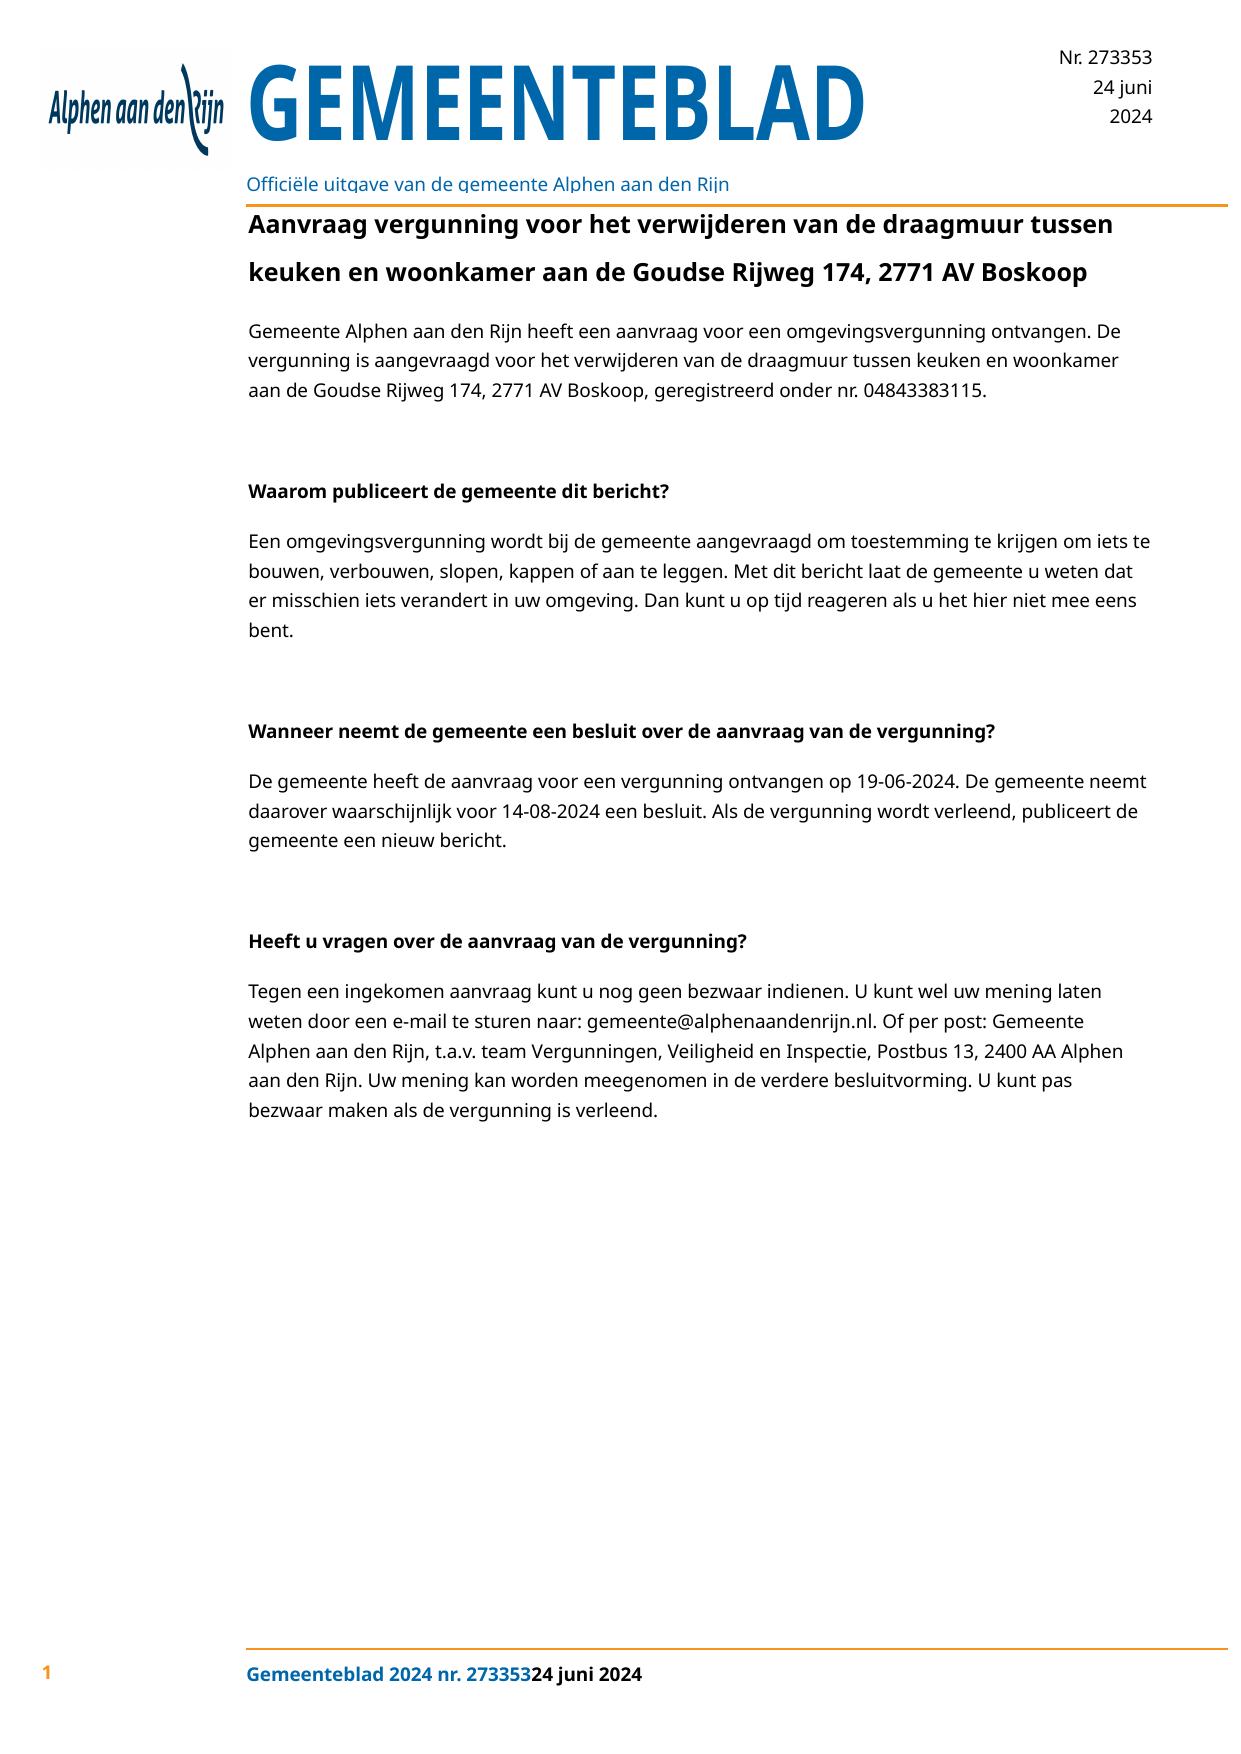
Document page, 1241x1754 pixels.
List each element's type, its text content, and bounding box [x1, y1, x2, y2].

text Heeft u vragen over de aanvraag van de vergunning? [248, 928, 1152, 954]
text De gemeente heeft de aanvraag voor een vergunning ontvangen op 19-06-2024. De gemeente neemt daarover waarschijnlijk voor 14-08-2024 een besluit. Als de vergunning wordt verleend, publiceert de gemeente een nieuw bericht. [248, 768, 1152, 853]
text Tegen een ingekomen aanvraag kunt u nog geen bezwaar indienen. U kunt wel uw mening laten weten door een e-mail te sturen naar: gemeente@alphenaandenrijn.nl. Of per post: Gemeente Alphen aan den Rijn, t.a.v. team Vergunningen, Veiligheid en Inspectie, Postbus 13, 2400 AA Alphen aan den Rijn. Uw mening kan worden meegenomen in de verdere besluitvorming. U kunt pas bezwaar maken als de vergunning is verleend. [248, 979, 1152, 1123]
text Wanneer neemt de gemeente een besluit over de aanvraag van de vergunning? [248, 718, 1152, 744]
picture [41, 47, 231, 172]
text Een omgevingsvergunning wordt bij de gemeente aangevraagd om toestemming te krijgen om iets te bouwen, verbouwen, slopen, kappen of aan te leggen. Met dit bericht laat de gemeente u weten dat er misschien iets verandert in uw omgeving. Dan kunt u op tijd reageren als u het hier niet mee eens bent. [248, 528, 1152, 643]
text Waarom publiceert de gemeente dit bericht? [248, 478, 1152, 504]
text Aanvraag vergunning voor het verwijderen van de draagmuur tussen keuken en woonkamer aan de Goudse Rijweg 174, 2771 AV Boskoop [248, 207, 1152, 288]
text Gemeente Alphen aan den Rijn heeft een aanvraag voor een omgevingsvergunning ontvangen. De vergunning is aangevraagd voor het verwijderen van de draagmuur tussen keuken en woonkamer aan de Goudse Rijweg 174, 2771 AV Boskoop, geregistreerd onder nr. 04843383115. [248, 318, 1152, 403]
